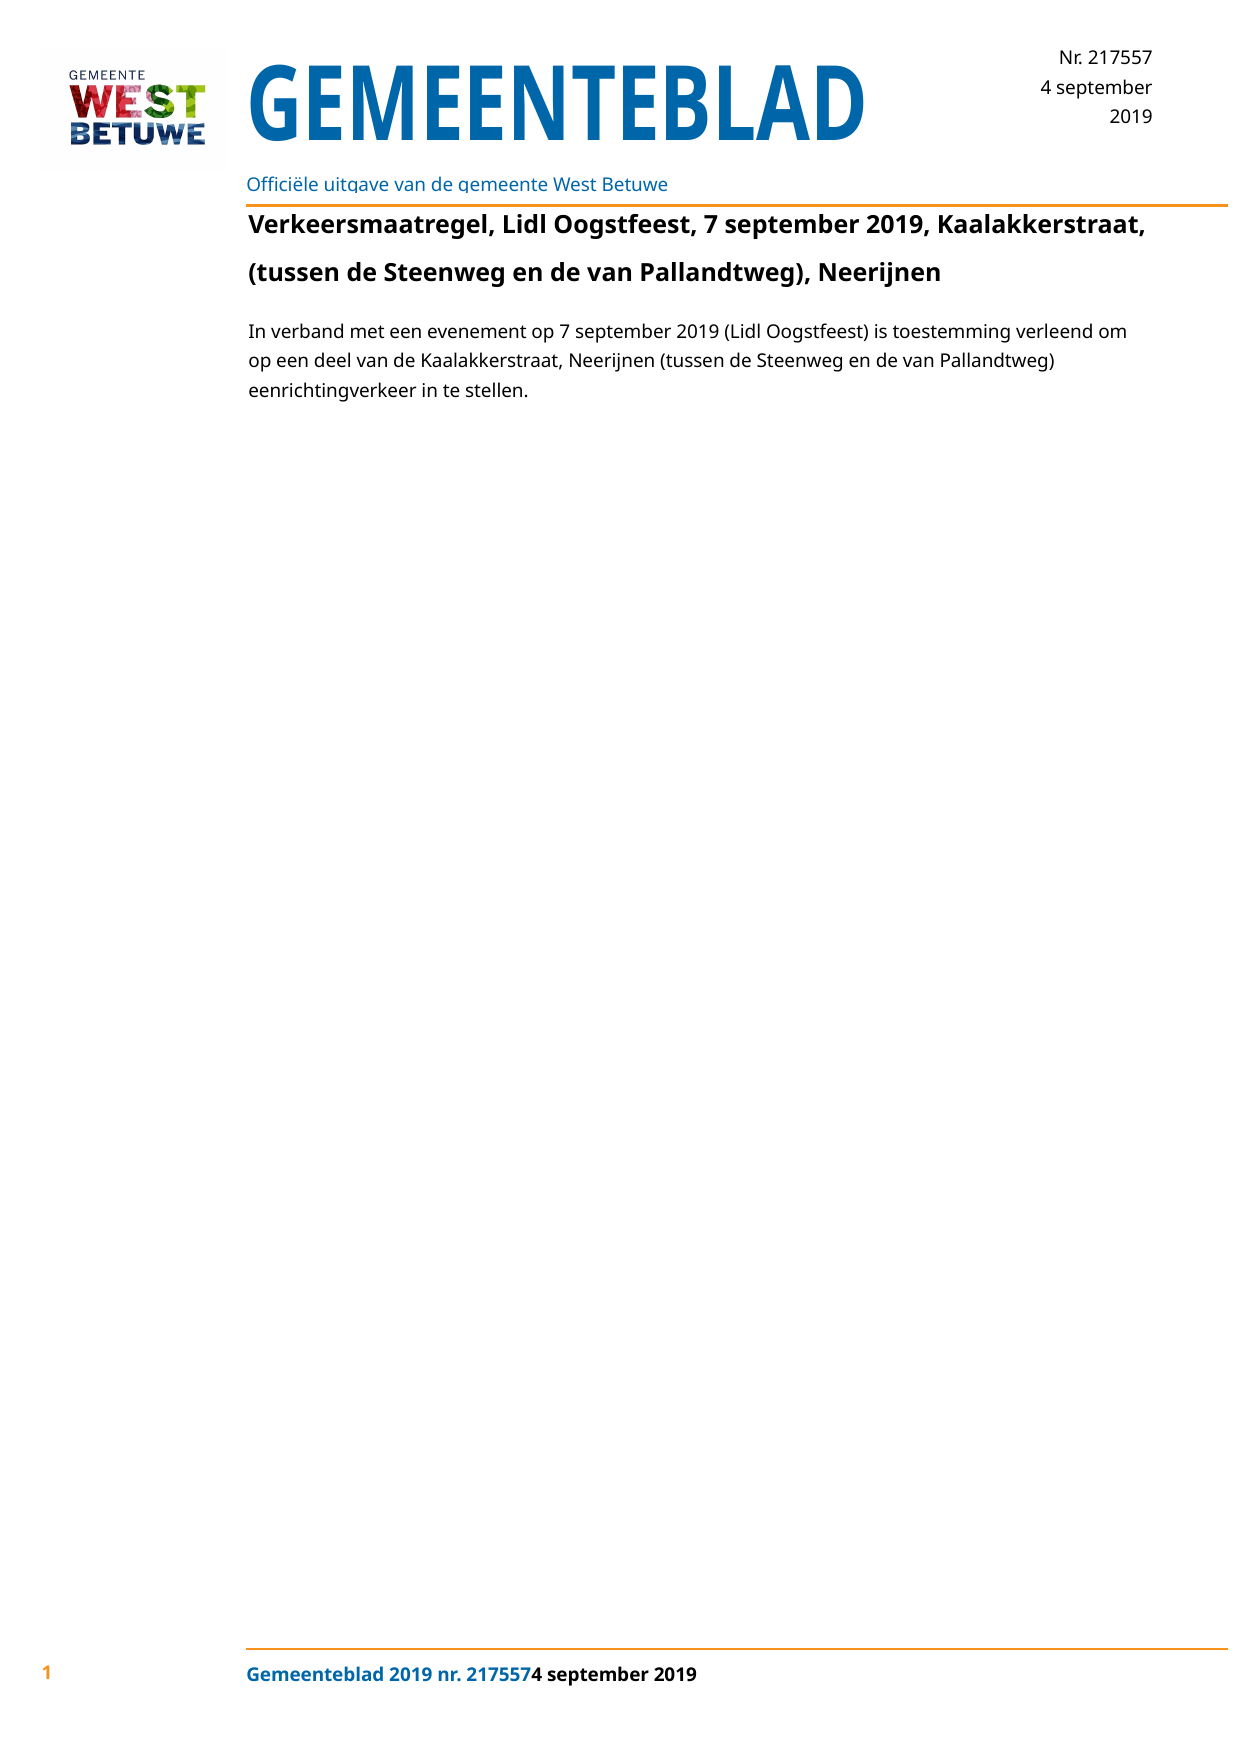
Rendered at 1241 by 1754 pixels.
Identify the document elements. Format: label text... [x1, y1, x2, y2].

text In verband met een evenement op 7 september 2019 (Lidl Oogstfeest) is toestemming verleend om op een deel van de Kaalakkerstraat, Neerijnen (tussen de Steenweg en de van Pallandtweg) eenrichtingverkeer in te stellen. [248, 318, 1152, 403]
text Verkeersmaatregel, Lidl Oogstfeest, 7 september 2019, Kaalakkerstraat, (tussen de Steenweg en de van Pallandtweg), Neerijnen [248, 207, 1152, 288]
picture [41, 47, 231, 172]
